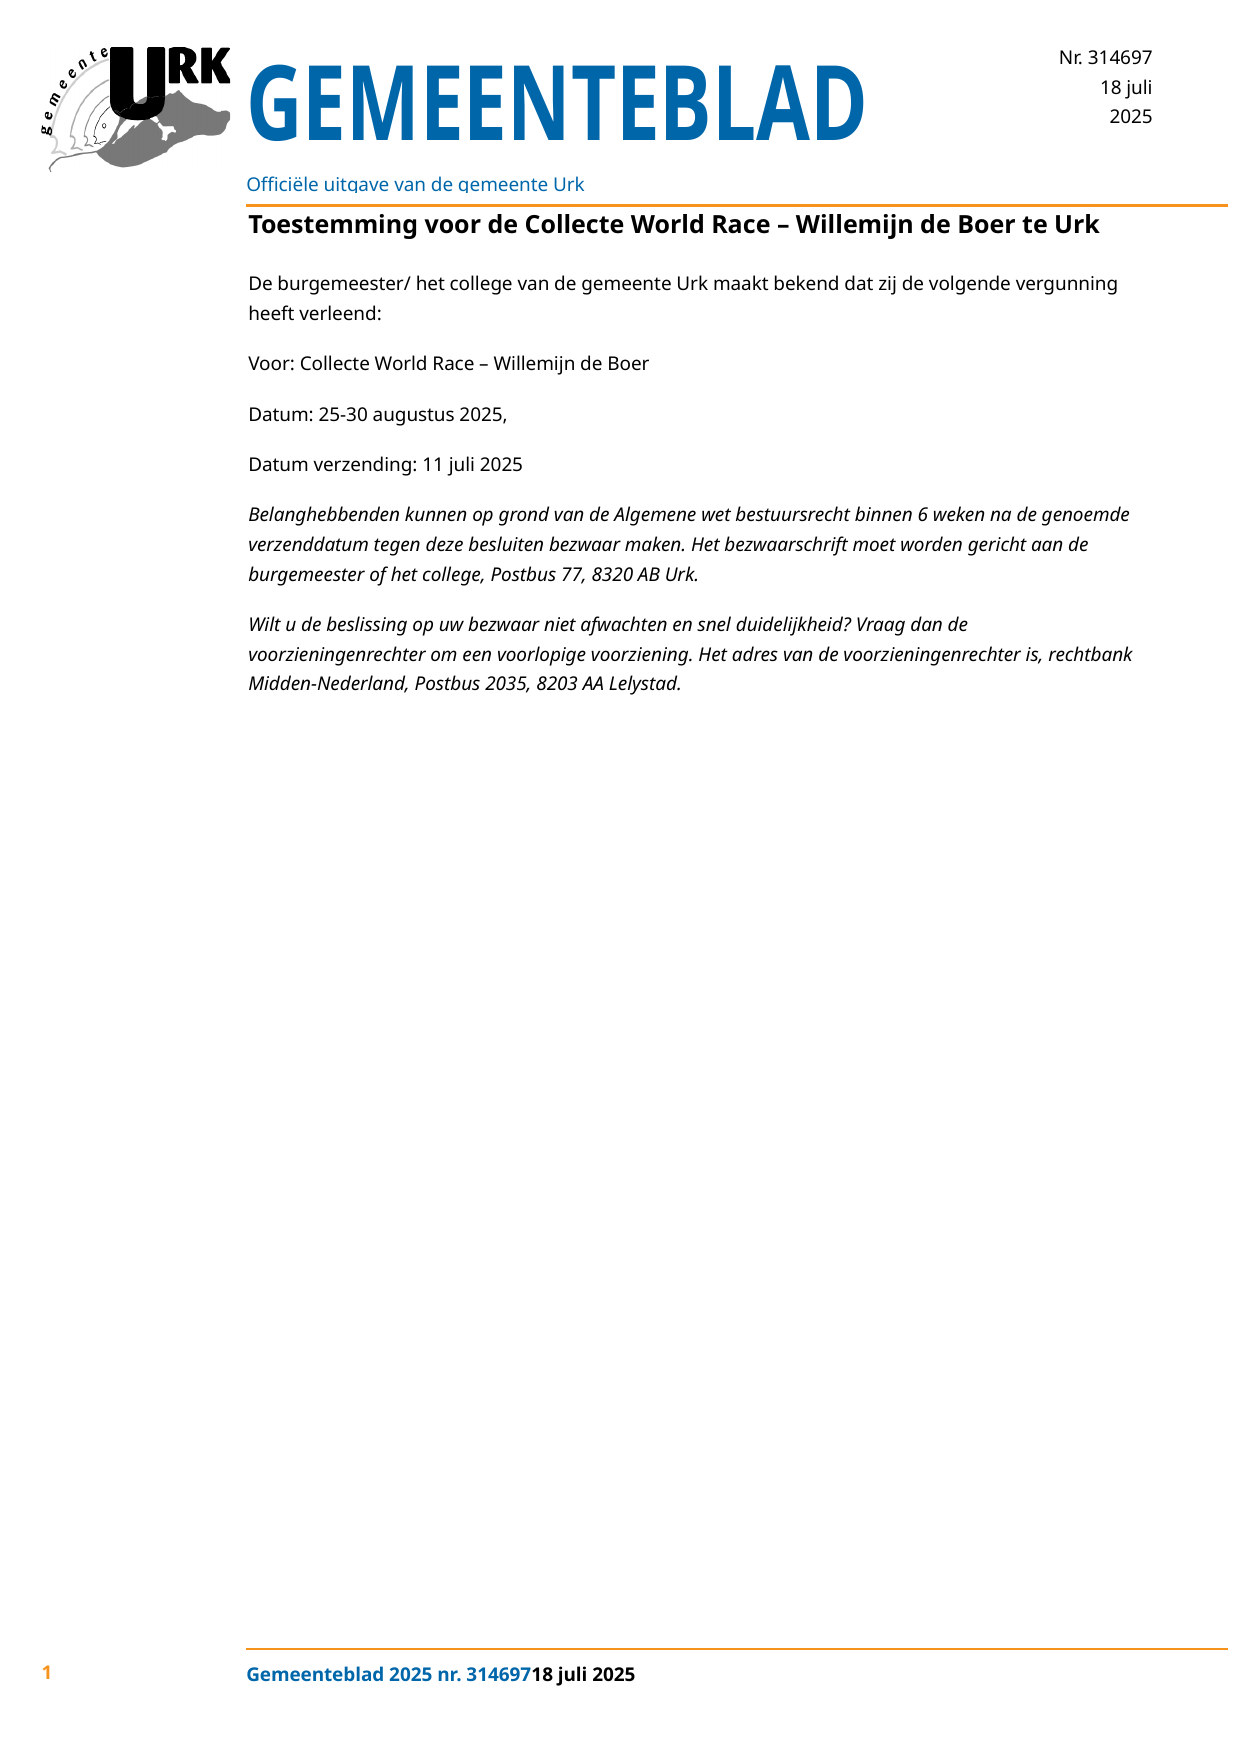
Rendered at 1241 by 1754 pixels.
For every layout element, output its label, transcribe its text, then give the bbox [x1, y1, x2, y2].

text De burgemeester/ het college van de gemeente Urk maakt bekend dat zij de volgende vergunning heeft verleend: [248, 270, 1152, 326]
text Datum: 25-30 augustus 2025, [248, 401, 1152, 426]
text Toestemming voor de Collecte World Race – Willemijn de Boer te Urk [248, 207, 1152, 241]
text Voor: Collecte World Race – Willemijn de Boer [248, 350, 1152, 376]
text Datum verzending: 11 juli 2025 [248, 451, 1152, 477]
text Belanghebbenden kunnen op grond van de Algemene wet bestuursrecht binnen 6 weken na de genoemde verzenddatum tegen deze besluiten bezwaar maken. Het bezwaarschrift moet worden gericht aan de burgemeester of het college, Postbus 77, 8320 AB Urk. [248, 502, 1152, 586]
text Wilt u de beslissing op uw bezwaar niet afwachten en snel duidelijkheid? Vraag dan de voorzieningenrechter om een voorlopige voorziening. Het adres van de voorzieningenrechter is, rechtbank Midden-Nederland, Postbus 2035, 8203 AA Lelystad. [248, 611, 1152, 696]
picture [41, 47, 231, 172]
